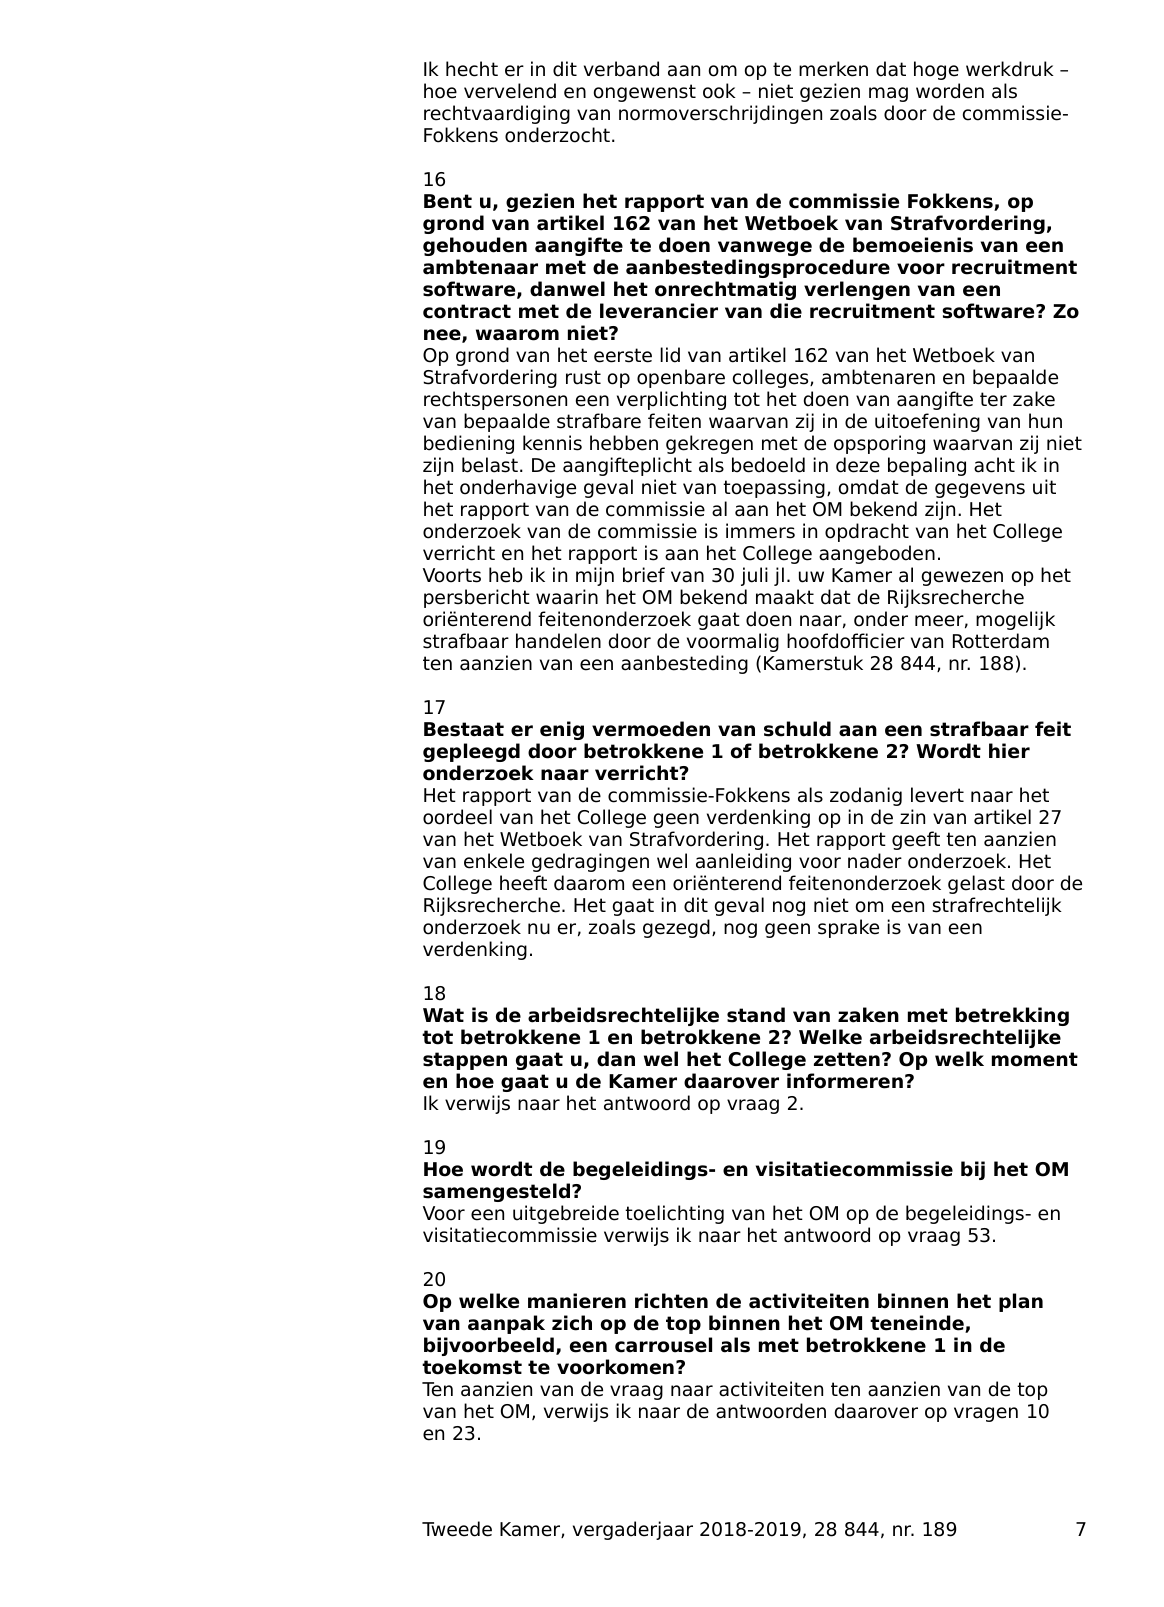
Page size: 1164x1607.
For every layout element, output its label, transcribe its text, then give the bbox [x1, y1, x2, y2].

text Wat is de arbeidsrechtelijke stand van zaken met betrekking tot betrokkene 1 en betrokkene 2? Welke arbeidsrechtelijke stappen gaat u, dan wel het College zetten? Op welk moment en hoe gaat u de Kamer daarover informeren? [422, 1005, 1087, 1093]
text 19 [422, 1137, 1087, 1159]
text 18 [422, 983, 1087, 1005]
text Op grond van het eerste lid van artikel 162 van het Wetboek van Strafvordering rust op openbare colleges, ambtenaren en bepaalde rechtspersonen een verplichting tot het doen van aangifte ter zake van bepaalde strafbare feiten waarvan zij in de uitoefening van hun bediening kennis hebben gekregen met de opsporing waarvan zij niet zijn belast. De aangifteplicht als bedoeld in deze bepaling acht ik in het onderhavige geval niet van toepassing, omdat de gegevens uit het rapport van de commissie al aan het OM bekend zijn. Het onderzoek van de commissie is immers in opdracht van het College verricht en het rapport is aan het College aangeboden. [422, 345, 1087, 565]
text Ten aanzien van de vraag naar activiteiten ten aanzien van de top van het OM, verwijs ik naar de antwoorden daarover op vragen 10 en 23. [422, 1379, 1087, 1445]
text Hoe wordt de begeleidings- en visitatiecommissie bij het OM samengesteld? [422, 1159, 1087, 1203]
text Bestaat er enig vermoeden van schuld aan een strafbaar feit gepleegd door betrokkene 1 of betrokkene 2? Wordt hier onderzoek naar verricht? [422, 719, 1087, 785]
text 16 [422, 169, 1087, 191]
text Het rapport van de commissie-Fokkens als zodanig levert naar het oordeel van het College geen verdenking op in de zin van artikel 27 van het Wetboek van Strafvordering. Het rapport geeft ten aanzien van enkele gedragingen wel aanleiding voor nader onderzoek. Het College heeft daarom een oriënterend feitenonderzoek gelast door de Rijksrecherche. Het gaat in dit geval nog niet om een strafrechtelijk onderzoek nu er, zoals gezegd, nog geen sprake is van een verdenking. [422, 785, 1087, 961]
text Ik verwijs naar het antwoord op vraag 2. [422, 1093, 1087, 1115]
text Voor een uitgebreide toelichting van het OM op de begeleidings- en visitatiecommissie verwijs ik naar het antwoord op vraag 53. [422, 1203, 1087, 1247]
text Op welke manieren richten de activiteiten binnen het plan van aanpak zich op de top binnen het OM teneinde, bijvoorbeeld, een carrousel als met betrokkene 1 in de toekomst te voorkomen? [422, 1291, 1087, 1379]
text Ik hecht er in dit verband aan om op te merken dat hoge werkdruk – hoe vervelend en ongewenst ook – niet gezien mag worden als rechtvaardiging van normoverschrijdingen zoals door de commissie-Fokkens onderzocht. [422, 59, 1087, 147]
text Voorts heb ik in mijn brief van 30 juli jl. uw Kamer al gewezen op het persbericht waarin het OM bekend maakt dat de Rijksrecherche oriënterend feitenonderzoek gaat doen naar, onder meer, mogelijk strafbaar handelen door de voormalig hoofdofficier van Rotterdam ten aanzien van een aanbesteding (Kamerstuk 28 844, nr. 188). [422, 565, 1087, 675]
text Bent u, gezien het rapport van de commissie Fokkens, op grond van artikel 162 van het Wetboek van Strafvordering, gehouden aangifte te doen vanwege de bemoeienis van een ambtenaar met de aanbestedingsprocedure voor recruitment software, danwel het onrechtmatig verlengen van een contract met de leverancier van die recruitment software? Zo nee, waarom niet? [422, 191, 1087, 345]
text 17 [422, 697, 1087, 719]
text 20 [422, 1269, 1087, 1291]
